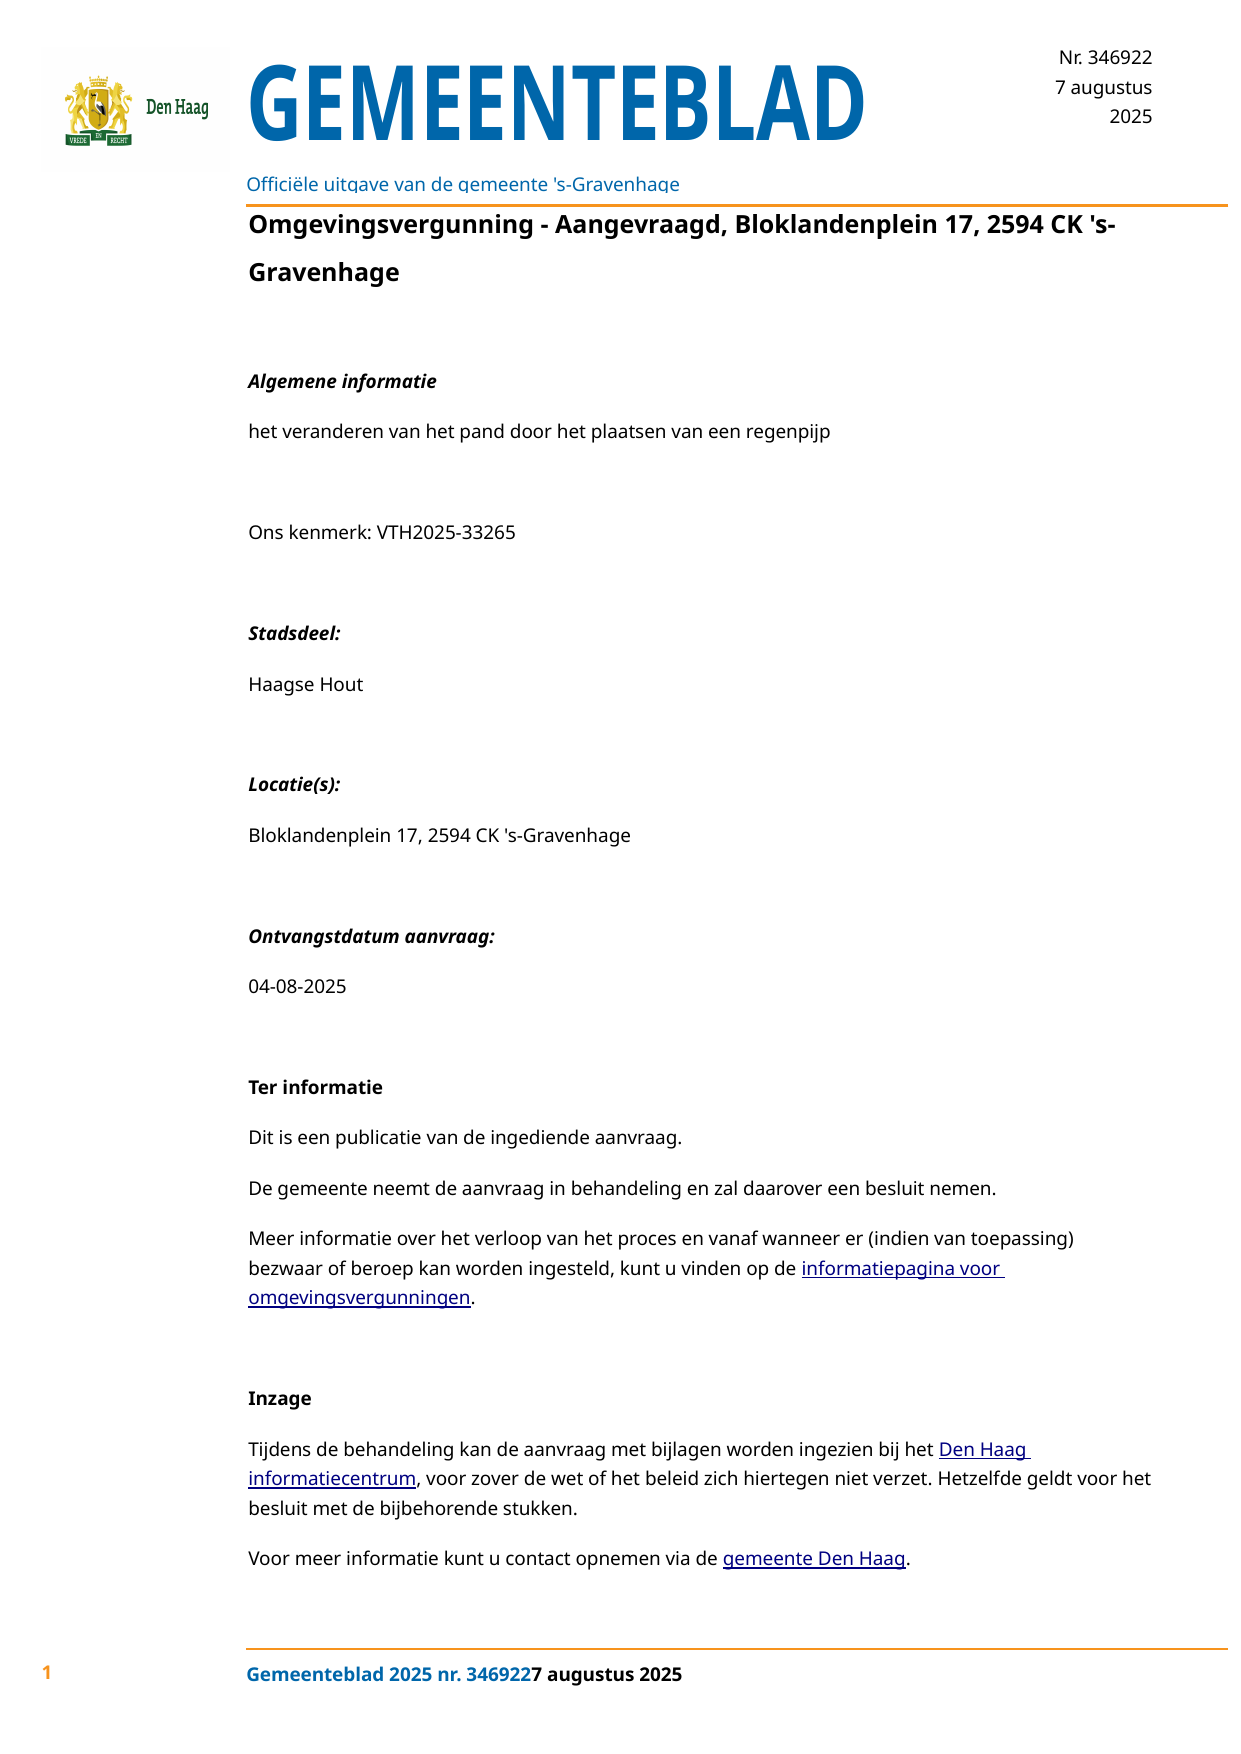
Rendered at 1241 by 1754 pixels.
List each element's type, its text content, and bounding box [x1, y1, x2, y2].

text Bloklandenplein 17, 2594 CK 's-Gravenhage [248, 822, 1152, 848]
text 04-08-2025 [248, 973, 1152, 999]
text Locatie(s): [248, 772, 1152, 797]
text Ons kenmerk: VTH2025-33265 [248, 519, 1152, 545]
text Stadsdeel: [248, 620, 1152, 646]
text Omgevingsvergunning - Aangevraagd, Bloklandenplein 17, 2594 CK 's-Gravenhage [248, 207, 1152, 288]
text Ter informatie [248, 1074, 1152, 1100]
text Algemene informatie [248, 368, 1152, 394]
picture [41, 47, 231, 172]
text De gemeente neemt de aanvraag in behandeling en zal daarover een besluit nemen. [248, 1175, 1152, 1201]
text Meer informatie over het verloop van het proces en vanaf wanneer er (indien van toepassing) bezwaar of beroep kan worden ingesteld, kunt u vinden op de informatiepagina voor omgevingsvergunningen. [248, 1225, 1152, 1310]
text Dit is een publicatie van de ingediende aanvraag. [248, 1124, 1152, 1150]
text Tijdens de behandeling kan de aanvraag met bijlagen worden ingezien bij het Den Haag informatiecentrum, voor zover de wet of het beleid zich hiertegen niet verzet. Hetzelfde geldt voor het besluit met de bijbehorende stukken. [248, 1436, 1152, 1521]
text Ontvangstdatum aanvraag: [248, 923, 1152, 949]
text Haagse Hout [248, 671, 1152, 697]
text Inzage [248, 1385, 1152, 1411]
text het veranderen van het pand door het plaatsen van een regenpijp [248, 419, 1152, 444]
text Voor meer informatie kunt u contact opnemen via de gemeente Den Haag. [248, 1545, 1152, 1571]
